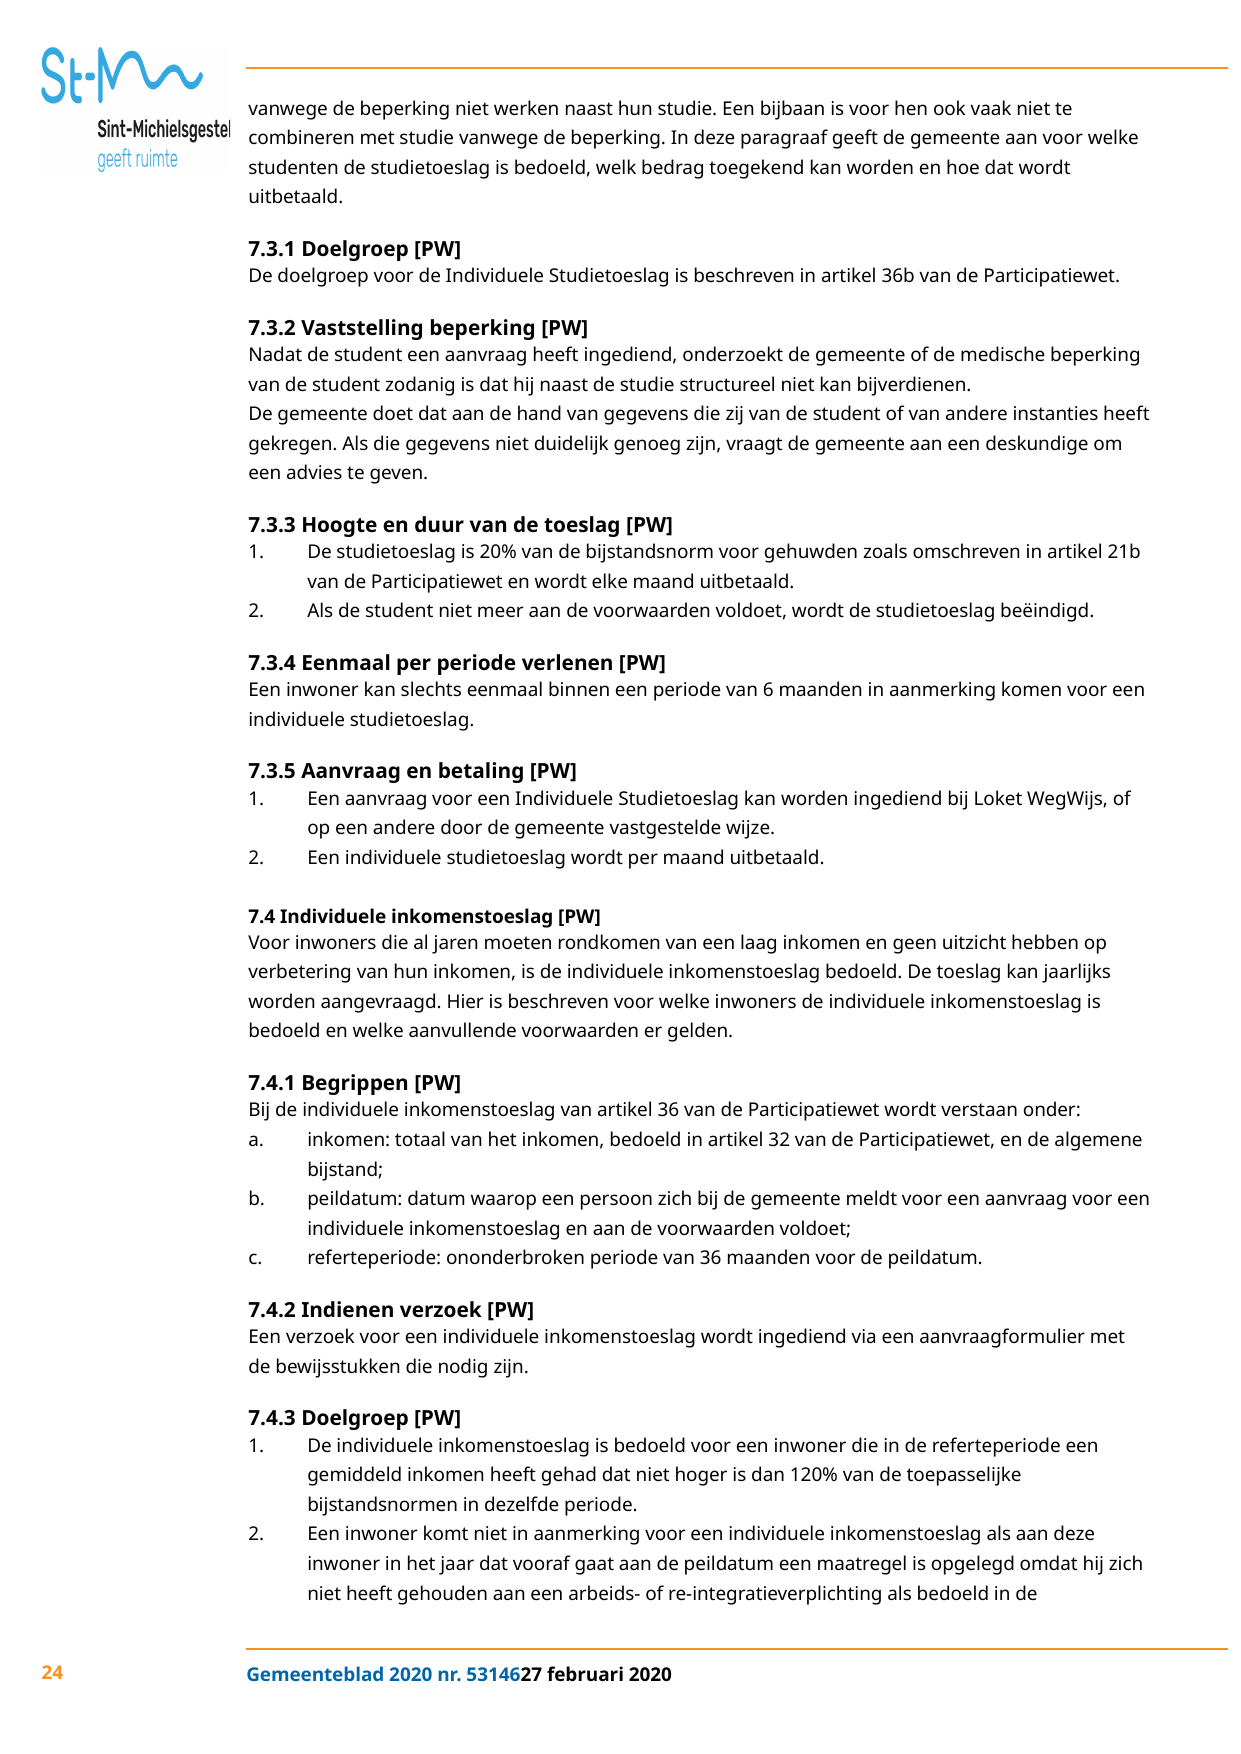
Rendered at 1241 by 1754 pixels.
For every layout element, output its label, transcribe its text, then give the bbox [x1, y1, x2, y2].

text 7.3.1 Doelgroep [PW] [248, 234, 1152, 262]
list inkomen: totaal van het inkomen, bedoeld in artikel 32 van de Participatiewet, en de algemene bijstand; [248, 1126, 1152, 1181]
text Nadat de student een aanvraag heeft ingediend, onderzoekt de gemeente of de medische beperking van de student zodanig is dat hij naast de studie structureel niet kan bijverdienen. [248, 341, 1152, 397]
text Voor inwoners die al jaren moeten rondkomen van een laag inkomen en geen uitzicht hebben op verbetering van hun inkomen, is de individuele inkomenstoeslag bedoeld. De toeslag kan jaarlijks worden aangevraagd. Hier is beschreven voor welke inwoners de individuele inkomenstoeslag is bedoeld en welke aanvullende voorwaarden er gelden. [248, 929, 1152, 1043]
text De doelgroep voor de Individuele Studietoeslag is beschreven in artikel 36b van de Participatiewet. [248, 262, 1152, 288]
text 7.3.3 Hoogte en duur van de toeslag [PW] [248, 510, 1152, 538]
text De gemeente doet dat aan de hand van gegevens die zij van de student of van andere instanties heeft gekregen. Als die gegevens niet duidelijk genoeg zijn, vraagt de gemeente aan een deskundige om een advies te geven. [248, 400, 1152, 485]
list referteperiode: ononderbroken periode van 36 maanden voor de peildatum. [248, 1244, 1152, 1270]
list De studietoeslag is 20% van de bijstandsnorm voor gehuwden zoals omschreven in artikel 21b van de Participatiewet en wordt elke maand uitbetaald. [248, 538, 1152, 594]
list Een individuele studietoeslag wordt per maand uitbetaald. [248, 844, 1152, 870]
text 7.4.1 Begrippen [PW] [248, 1068, 1152, 1097]
text 7.3.5 Aanvraag en betaling [PW] [248, 756, 1152, 785]
list De individuele inkomenstoeslag is bedoeld voor een inwoner die in de referteperiode een gemiddeld inkomen heeft gehad dat niet hoger is dan 120% van de toepasselijke bijstandsnormen in dezelfde periode. [248, 1432, 1152, 1517]
list Een inwoner komt niet in aanmerking voor een individuele inkomenstoeslag als aan deze inwoner in het jaar dat vooraf gaat aan de peildatum een maatregel is opgelegd omdat hij zich niet heeft gehouden aan een arbeids- of re-integratieverplichting als bedoeld in de [248, 1521, 1152, 1605]
picture [41, 47, 231, 172]
list peildatum: datum waarop een persoon zich bij de gemeente meldt voor een aanvraag voor een individuele inkomenstoeslag en aan de voorwaarden voldoet; [248, 1185, 1152, 1241]
list Een aanvraag voor een Individuele Studietoeslag kan worden ingediend bij Loket WegWijs, of op een andere door de gemeente vastgestelde wijze. [248, 785, 1152, 840]
text Bij de individuele inkomenstoeslag van artikel 36 van de Participatiewet wordt verstaan onder: [248, 1097, 1152, 1122]
text 7.4 Individuele inkomenstoeslag [PW] [248, 903, 1152, 929]
text 7.3.4 Eenmaal per periode verlenen [PW] [248, 648, 1152, 676]
text 7.4.3 Doelgroep [PW] [248, 1403, 1152, 1432]
text 7.3.2 Vaststelling beperking [PW] [248, 313, 1152, 341]
text 7.4.2 Indienen verzoek [PW] [248, 1295, 1152, 1323]
text vanwege de beperking niet werken naast hun studie. Een bijbaan is voor hen ook vaak niet te combineren met studie vanwege de beperking. In deze paragraaf geeft de gemeente aan voor welke studenten de studietoeslag is bedoeld, welk bedrag toegekend kan worden en hoe dat wordt uitbetaald. [248, 95, 1152, 209]
text Een verzoek voor een individuele inkomenstoeslag wordt ingediend via een aanvraagformulier met de bewijsstukken die nodig zijn. [248, 1323, 1152, 1379]
text Een inwoner kan slechts eenmaal binnen een periode van 6 maanden in aanmerking komen voor een individuele studietoeslag. [248, 676, 1152, 732]
list Als de student niet meer aan de voorwaarden voldoet, wordt de studietoeslag beëindigd. [248, 598, 1152, 623]
